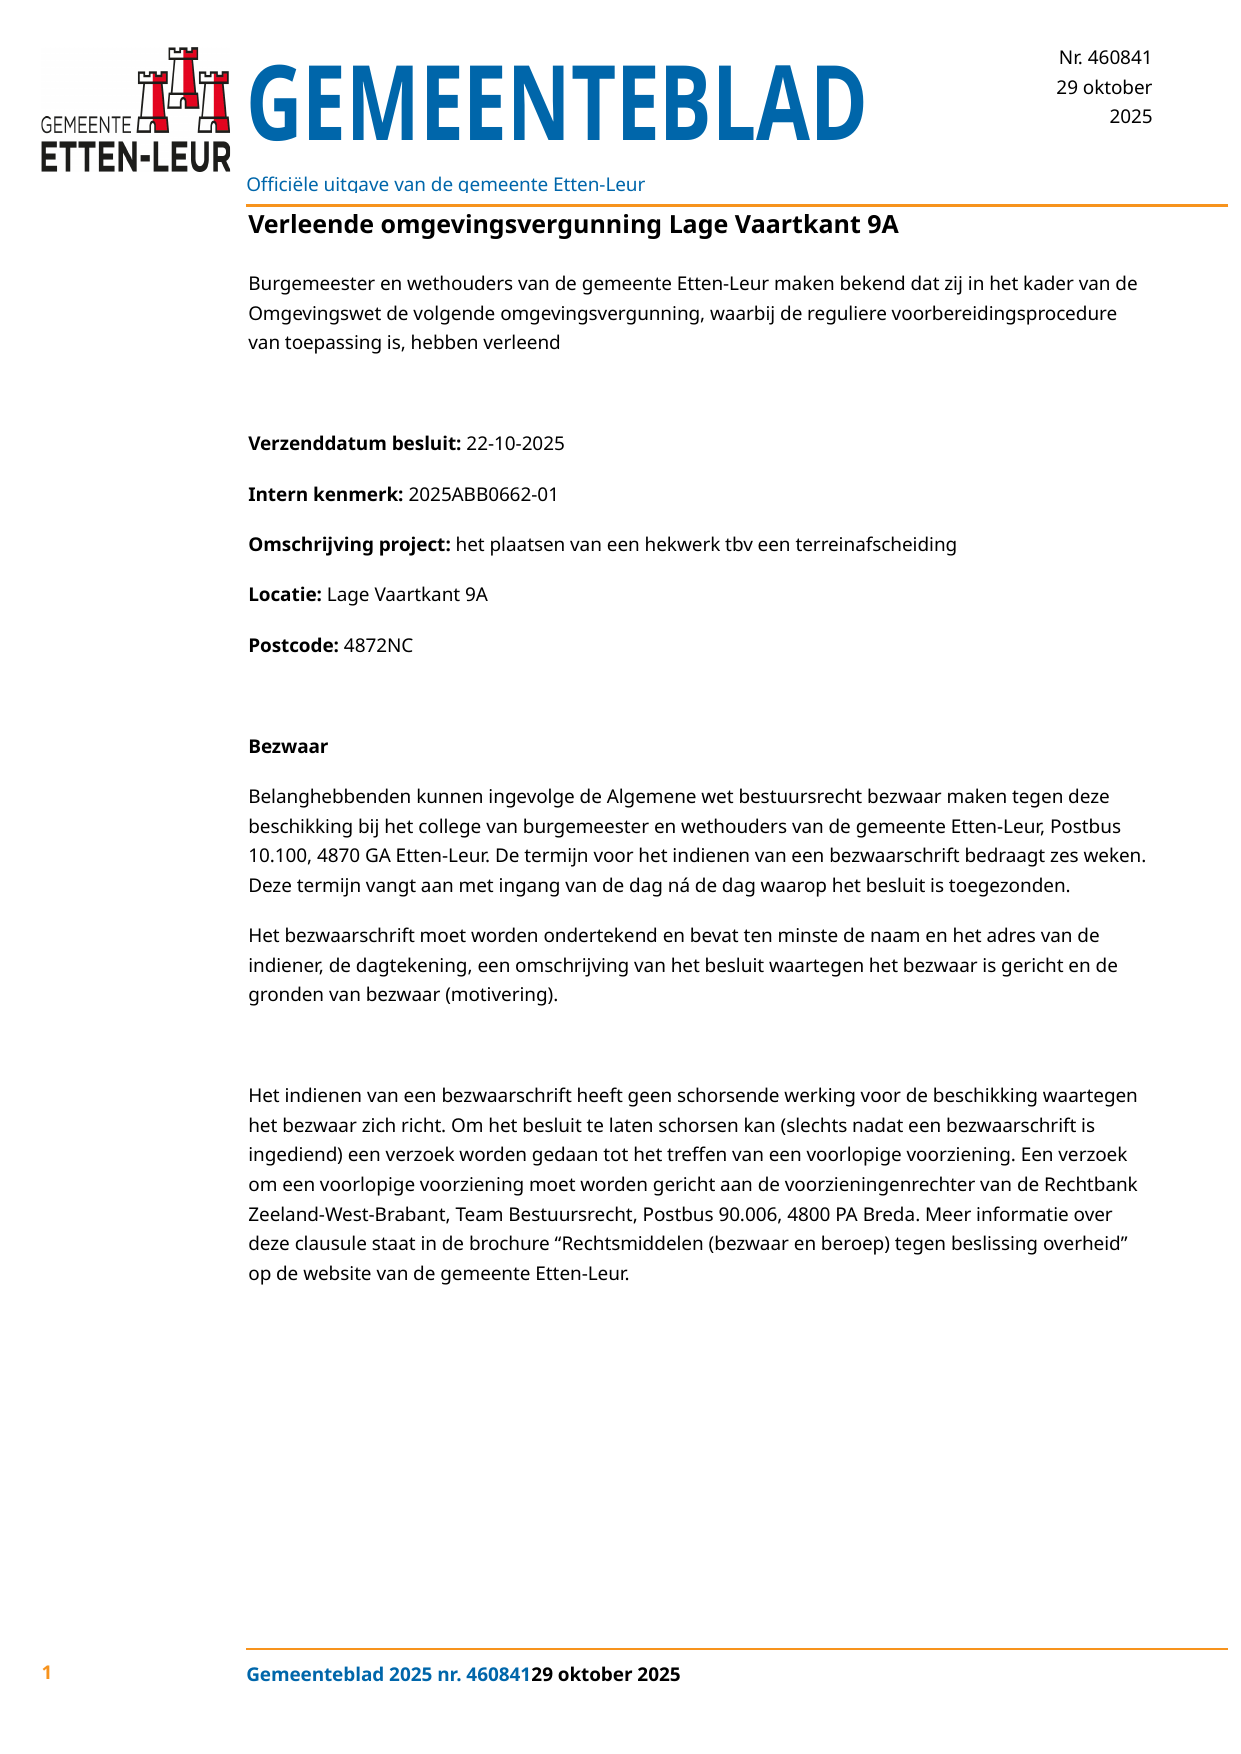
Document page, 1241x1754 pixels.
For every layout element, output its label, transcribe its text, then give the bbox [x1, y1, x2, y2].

text Belanghebbenden kunnen ingevolge de Algemene wet bestuursrecht bezwaar maken tegen deze beschikking bij het college van burgemeester en wethouders van de gemeente Etten-Leur, Postbus 10.100, 4870 GA Etten-Leur. De termijn voor het indienen van een bezwaarschrift bedraagt zes weken. Deze termijn vangt aan met ingang van de dag ná de dag waarop het besluit is toegezonden. [248, 783, 1152, 898]
text Postcode: 4872NC [248, 632, 1152, 658]
text Bezwaar [248, 733, 1152, 758]
picture [41, 47, 231, 172]
text Locatie: Lage Vaartkant 9A [248, 582, 1152, 607]
text Burgemeester en wethouders van de gemeente Etten-Leur maken bekend dat zij in het kader van de Omgevingswet de volgende omgevingsvergunning, waarbij de reguliere voorbereidingsprocedure van toepassing is, hebben verleend [248, 270, 1152, 355]
text Het indienen van een bezwaarschrift heeft geen schorsende werking voor de beschikking waartegen het bezwaar zich richt. Om het besluit te laten schorsen kan (slechts nadat een bezwaarschrift is ingediend) een verzoek worden gedaan tot het treffen van een voorlopige voorziening. Een verzoek om een voorlopige voorziening moet worden gericht aan de voorzieningenrechter van de Rechtbank Zeeland-West-Brabant, Team Bestuursrecht, Postbus 90.006, 4800 PA Breda. Meer informatie over deze clausule staat in de brochure “Rechtsmiddelen (bezwaar en beroep) tegen beslissing overheid” op de website van de gemeente Etten-Leur. [248, 1082, 1152, 1286]
text Het bezwaarschrift moet worden ondertekend en bevat ten minste de naam en het adres van de indiener, de dagtekening, een omschrijving van het besluit waartegen het bezwaar is gericht en de gronden van bezwaar (motivering). [248, 922, 1152, 1007]
text Intern kenmerk: 2025ABB0662-01 [248, 481, 1152, 506]
text Verleende omgevingsvergunning Lage Vaartkant 9A [248, 207, 1152, 241]
text Verzenddatum besluit: 22-10-2025 [248, 430, 1152, 456]
text Omschrijving project: het plaatsen van een hekwerk tbv een terreinafscheiding [248, 531, 1152, 557]
